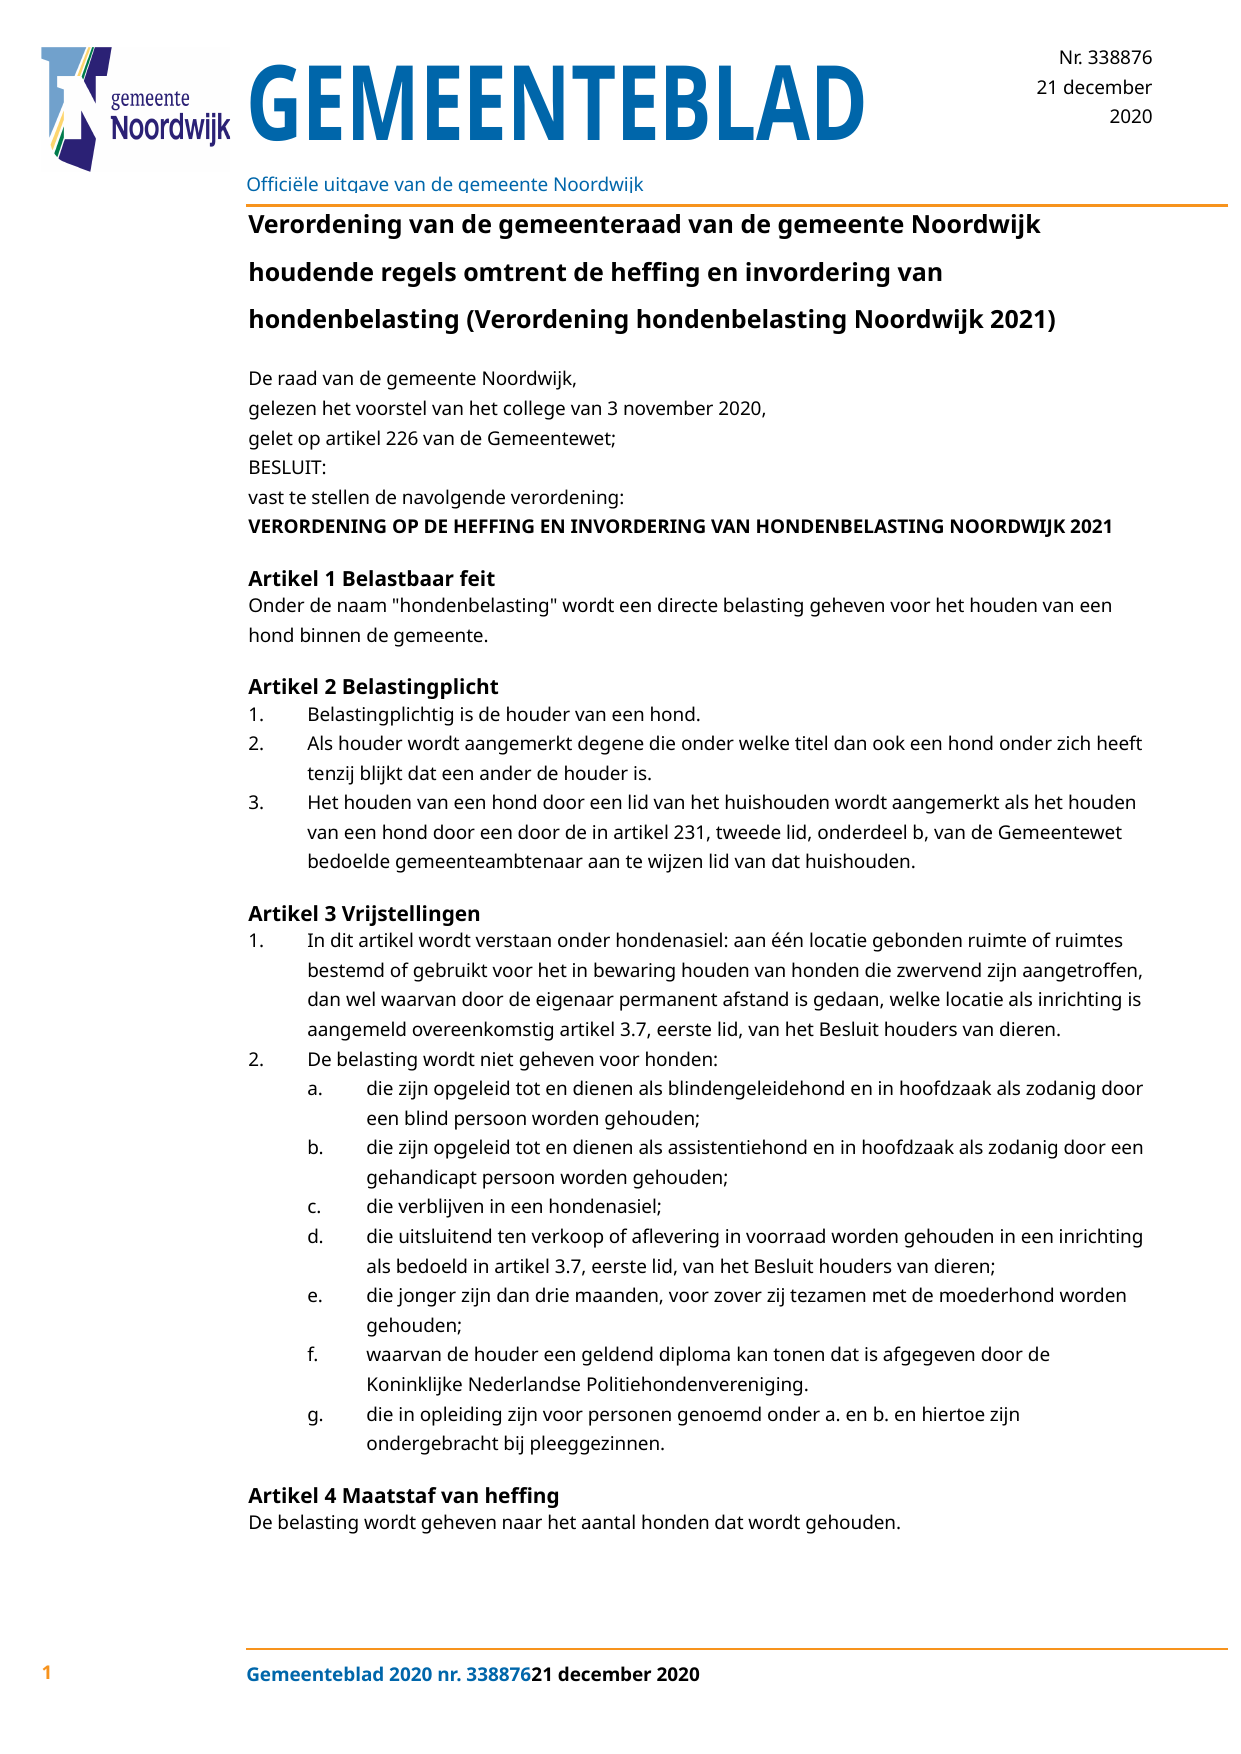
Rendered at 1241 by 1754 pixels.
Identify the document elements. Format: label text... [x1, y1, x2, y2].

text Artikel 1 Belastbaar feit [248, 564, 1152, 592]
text BESLUIT: [248, 454, 1152, 480]
text gelet op artikel 226 van de Gemeentewet; [248, 425, 1152, 450]
text De raad van de gemeente Noordwijk, [248, 366, 1152, 391]
list die verblijven in een hondenasiel; [307, 1194, 1152, 1219]
list die jonger zijn dan drie maanden, voor zover zij tezamen met de moederhond worden gehouden; [307, 1282, 1152, 1338]
list Het houden van een hond door een lid van het huishouden wordt aangemerkt als het houden van een hond door een door de in artikel 231, tweede lid, onderdeel b, van de Gemeentewet bedoelde gemeenteambtenaar aan te wijzen lid van dat huishouden. [248, 789, 1152, 874]
list die in opleiding zijn voor personen genoemd onder a. en b. en hiertoe zijn ondergebracht bij pleeggezinnen. [307, 1401, 1152, 1456]
text Artikel 2 Belastingplicht [248, 672, 1152, 701]
list Als houder wordt aangemerkt degene die onder welke titel dan ook een hond onder zich heeft tenzij blijkt dat een ander de houder is. [248, 730, 1152, 786]
text De belasting wordt geheven naar het aantal honden dat wordt gehouden. [248, 1509, 1152, 1535]
text VERORDENING OP DE HEFFING EN INVORDERING VAN HONDENBELASTING NOORDWIJK 2021 [248, 513, 1152, 539]
picture [41, 47, 231, 172]
text Verordening van de gemeenteraad van de gemeente Noordwijk houdende regels omtrent de heffing en invordering van hondenbelasting (Verordening hondenbelasting Noordwijk 2021) [248, 207, 1152, 336]
list Belastingplichtig is de houder van een hond. [248, 701, 1152, 726]
list De belasting wordt niet geheven voor honden: [248, 1046, 1152, 1072]
text gelezen het voorstel van het college van 3 november 2020, [248, 395, 1152, 421]
list die zijn opgeleid tot en dienen als assistentiehond en in hoofdzaak als zodanig door een gehandicapt persoon worden gehouden; [307, 1134, 1152, 1190]
text Artikel 3 Vrijstellingen [248, 899, 1152, 927]
text vast te stellen de navolgende verordening: [248, 484, 1152, 509]
text Artikel 4 Maatstaf van heffing [248, 1481, 1152, 1509]
list die uitsluitend ten verkoop of aflevering in voorraad worden gehouden in een inrichting als bedoeld in artikel 3.7, eerste lid, van het Besluit houders van dieren; [307, 1223, 1152, 1279]
list waarvan de houder een geldend diploma kan tonen dat is afgegeven door de Koninklijke Nederlandse Politiehondenvereniging. [307, 1342, 1152, 1397]
list In dit artikel wordt verstaan onder hondenasiel: aan één locatie gebonden ruimte of ruimtes bestemd of gebruikt voor het in bewaring houden van honden die zwervend zijn aangetroffen, dan wel waarvan door de eigenaar permanent afstand is gedaan, welke locatie als inrichting is aangemeld overeenkomstig artikel 3.7, eerste lid, van het Besluit houders van dieren. [248, 927, 1152, 1042]
text Onder de naam "hondenbelasting" wordt een directe belasting geheven voor het houden van een hond binnen de gemeente. [248, 592, 1152, 648]
list die zijn opgeleid tot en dienen als blindengeleidehond en in hoofdzaak als zodanig door een blind persoon worden gehouden; [307, 1075, 1152, 1131]
